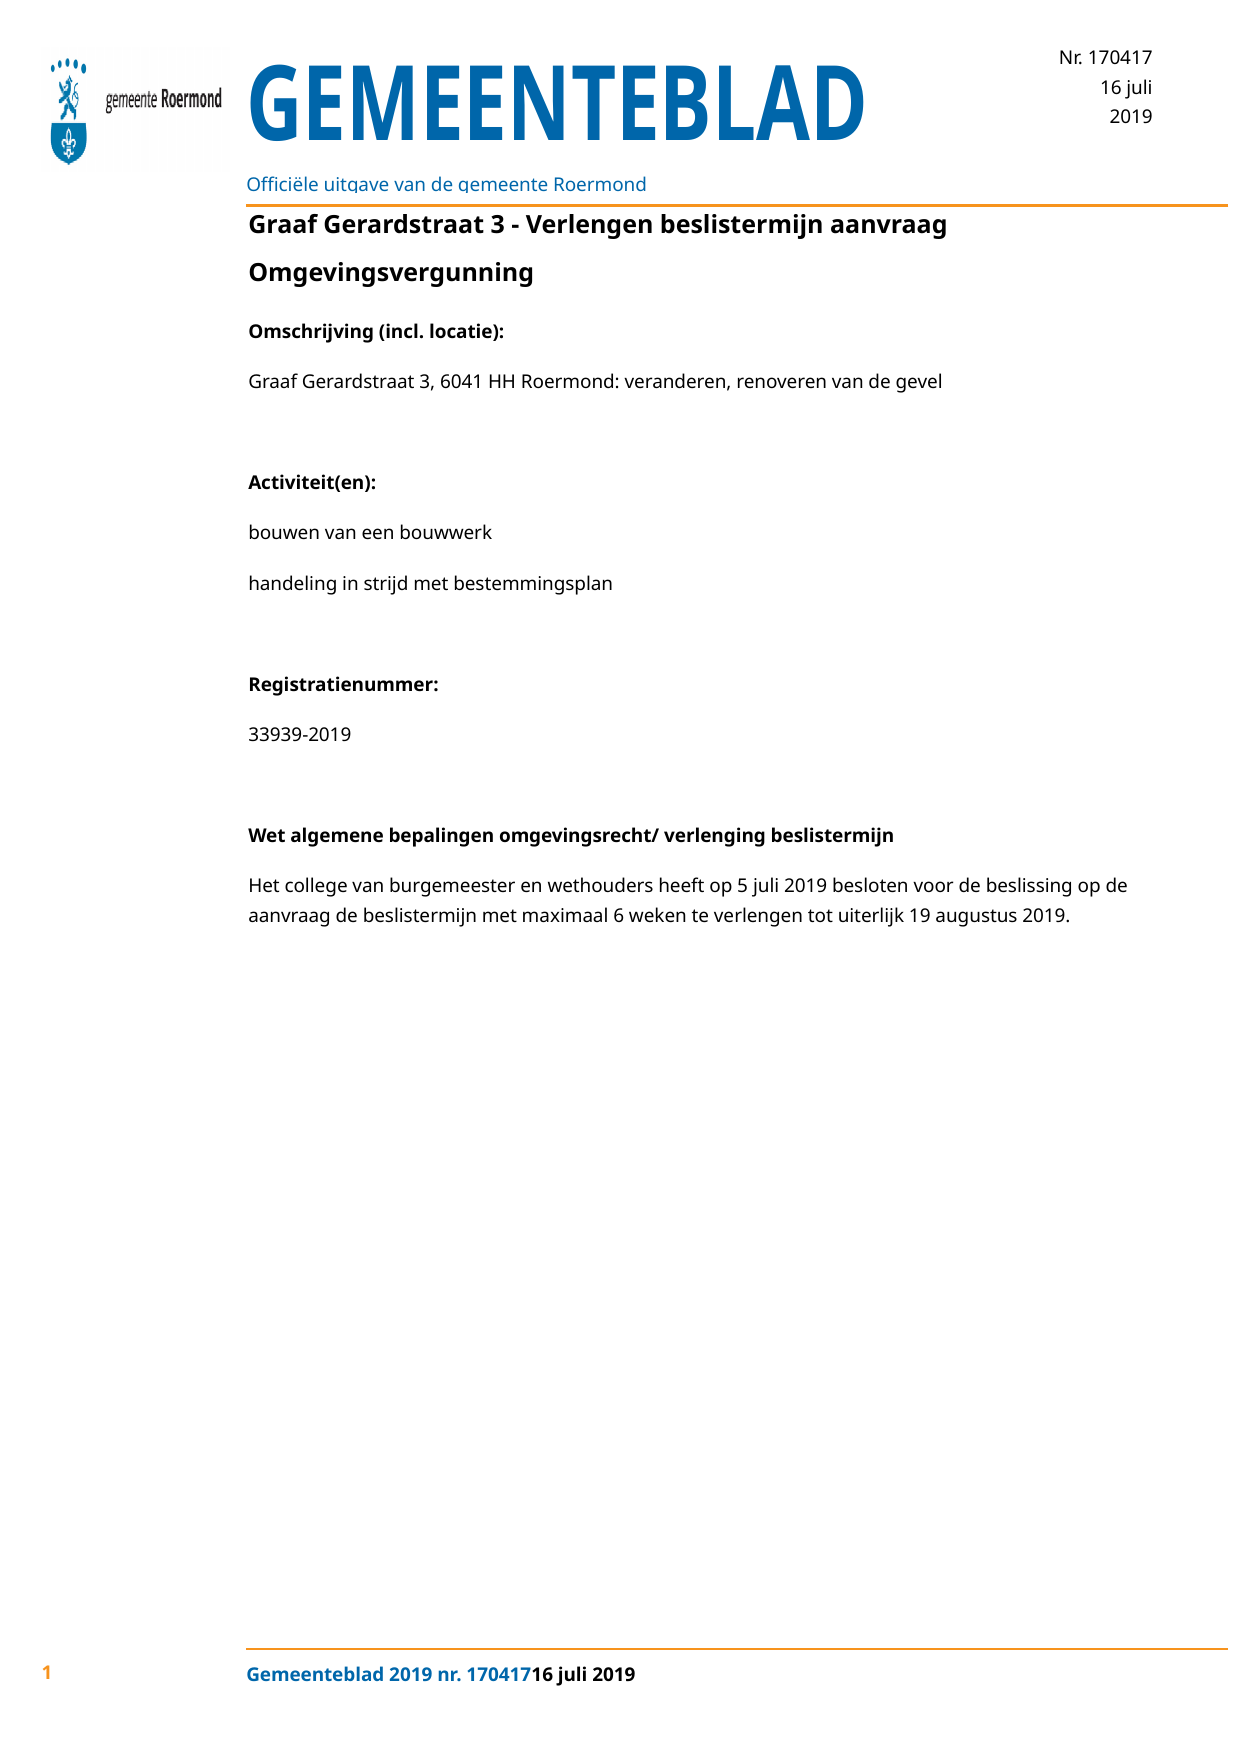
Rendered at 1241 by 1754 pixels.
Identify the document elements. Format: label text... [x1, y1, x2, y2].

text 33939-2019 [248, 721, 1152, 747]
text Het college van burgemeester en wethouders heeft op 5 juli 2019 besloten voor de beslissing op de aanvraag de beslistermijn met maximaal 6 weken te verlengen tot uiterlijk 19 augustus 2019. [248, 872, 1152, 928]
text Graaf Gerardstraat 3, 6041 HH Roermond: veranderen, renoveren van de gevel [248, 368, 1152, 394]
text Omschrijving (incl. locatie): [248, 318, 1152, 344]
text Activiteit(en): [248, 469, 1152, 495]
text bouwen van een bouwwerk [248, 519, 1152, 545]
text Registratienummer: [248, 671, 1152, 697]
text Graaf Gerardstraat 3 - Verlengen beslistermijn aanvraag Omgevingsvergunning [248, 207, 1152, 288]
picture [41, 47, 231, 172]
text Wet algemene bepalingen omgevingsrecht/ verlenging beslistermijn [248, 822, 1152, 848]
text handeling in strijd met bestemmingsplan [248, 570, 1152, 596]
